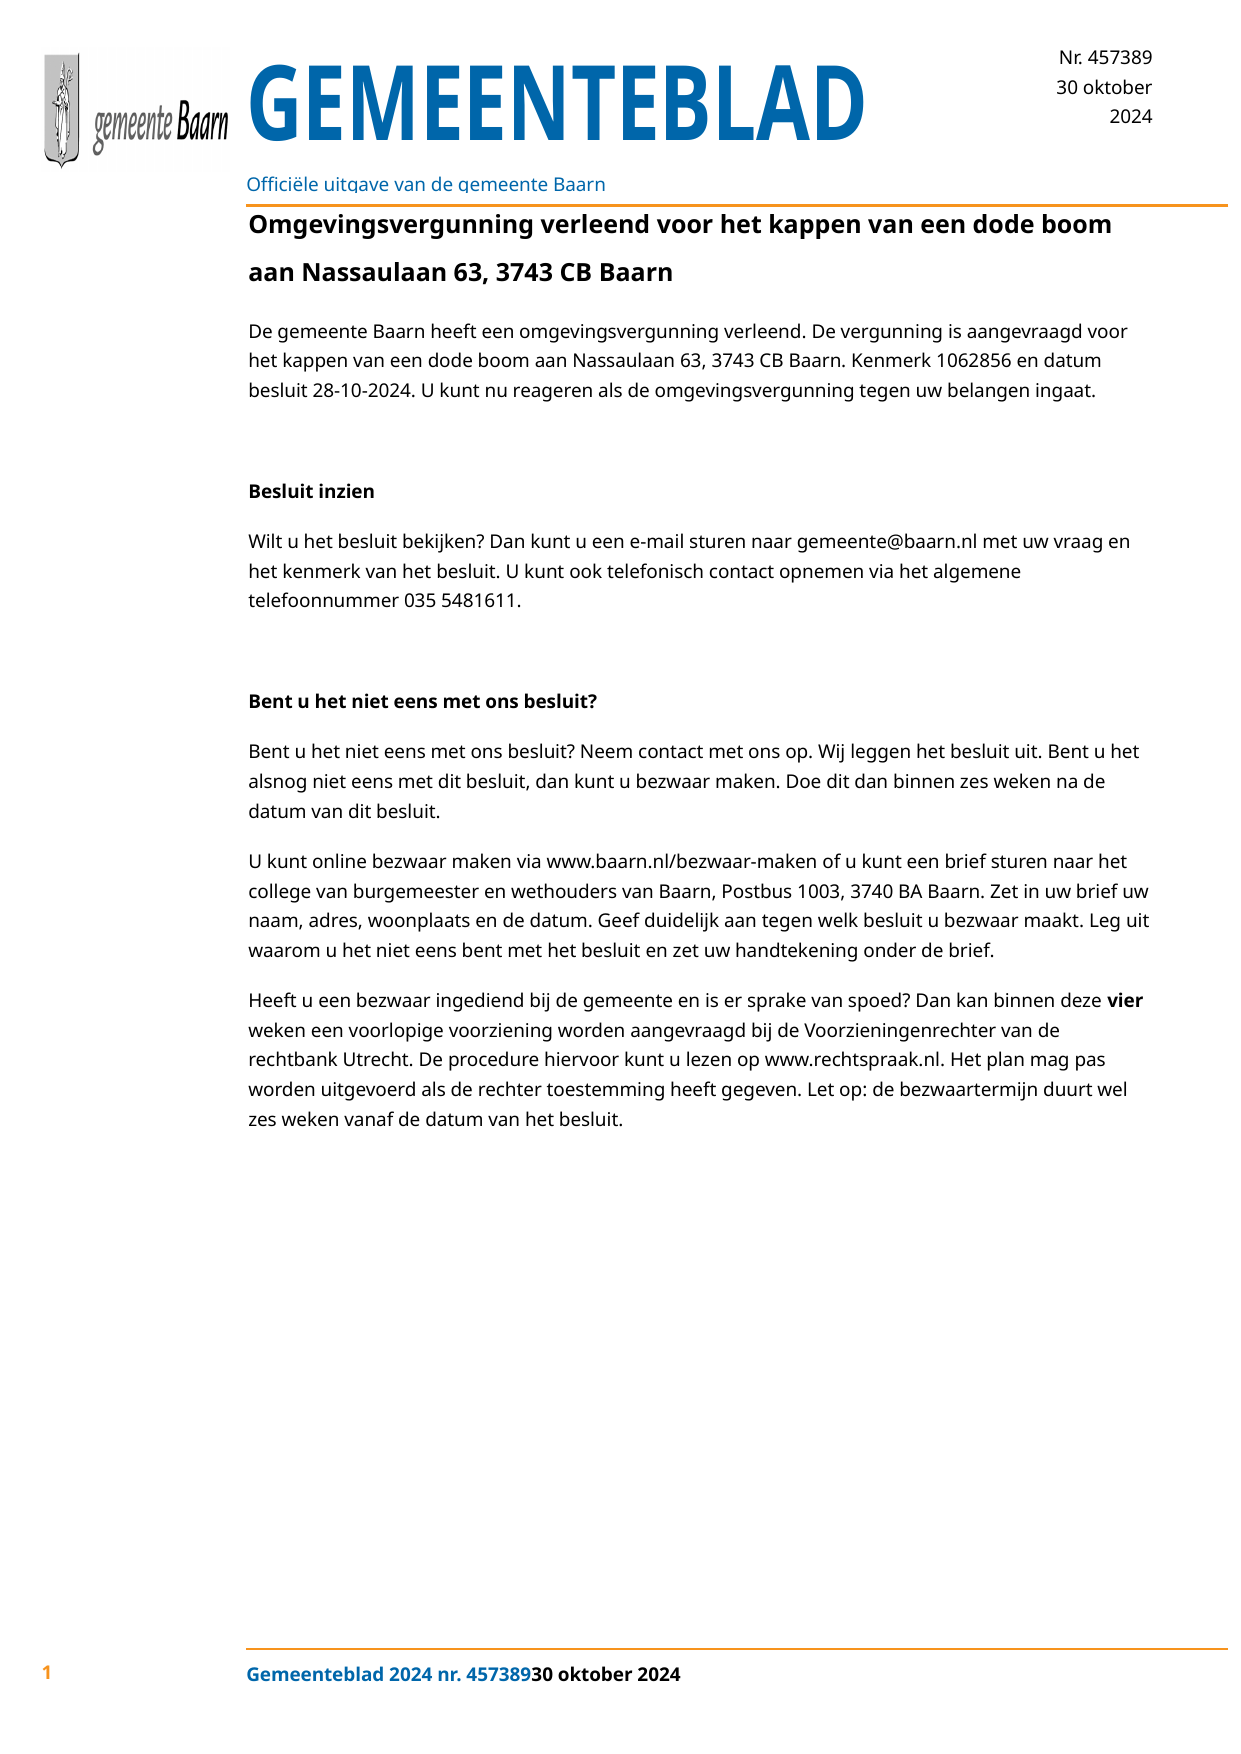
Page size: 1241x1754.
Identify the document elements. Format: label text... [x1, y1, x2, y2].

picture [41, 47, 231, 172]
text Heeft u een bezwaar ingediend bij de gemeente en is er sprake van spoed? Dan kan binnen deze vier weken een voorlopige voorziening worden aangevraagd bij de Voorzieningenrechter van de rechtbank Utrecht. De procedure hiervoor kunt u lezen op www.rechtspraak.nl. Het plan mag pas worden uitgevoerd als de rechter toestemming heeft gegeven. Let op: de bezwaartermijn duurt wel zes weken vanaf de datum van het besluit. [248, 987, 1152, 1132]
text Bent u het niet eens met ons besluit? [248, 688, 1152, 714]
text U kunt online bezwaar maken via www.baarn.nl/bezwaar-maken of u kunt een brief sturen naar het college van burgemeester en wethouders van Baarn, Postbus 1003, 3740 BA Baarn. Zet in uw brief uw naam, adres, woonplaats en de datum. Geef duidelijk aan tegen welk besluit u bezwaar maakt. Leg uit waarom u het niet eens bent met het besluit en zet uw handtekening onder de brief. [248, 848, 1152, 963]
text Besluit inzien [248, 478, 1152, 504]
text Wilt u het besluit bekijken? Dan kunt u een e-mail sturen naar gemeente@baarn.nl met uw vraag en het kenmerk van het besluit. U kunt ook telefonisch contact opnemen via het algemene telefoonnummer 035 5481611. [248, 528, 1152, 613]
text Bent u het niet eens met ons besluit? Neem contact met ons op. Wij leggen het besluit uit. Bent u het alsnog niet eens met dit besluit, dan kunt u bezwaar maken. Doe dit dan binnen zes weken na de datum van dit besluit. [248, 739, 1152, 824]
text De gemeente Baarn heeft een omgevingsvergunning verleend. De vergunning is aangevraagd voor het kappen van een dode boom aan Nassaulaan 63, 3743 CB Baarn. Kenmerk 1062856 en datum besluit 28-10-2024. U kunt nu reageren als de omgevingsvergunning tegen uw belangen ingaat. [248, 318, 1152, 403]
text Omgevingsvergunning verleend voor het kappen van een dode boom aan Nassaulaan 63, 3743 CB Baarn [248, 207, 1152, 288]
